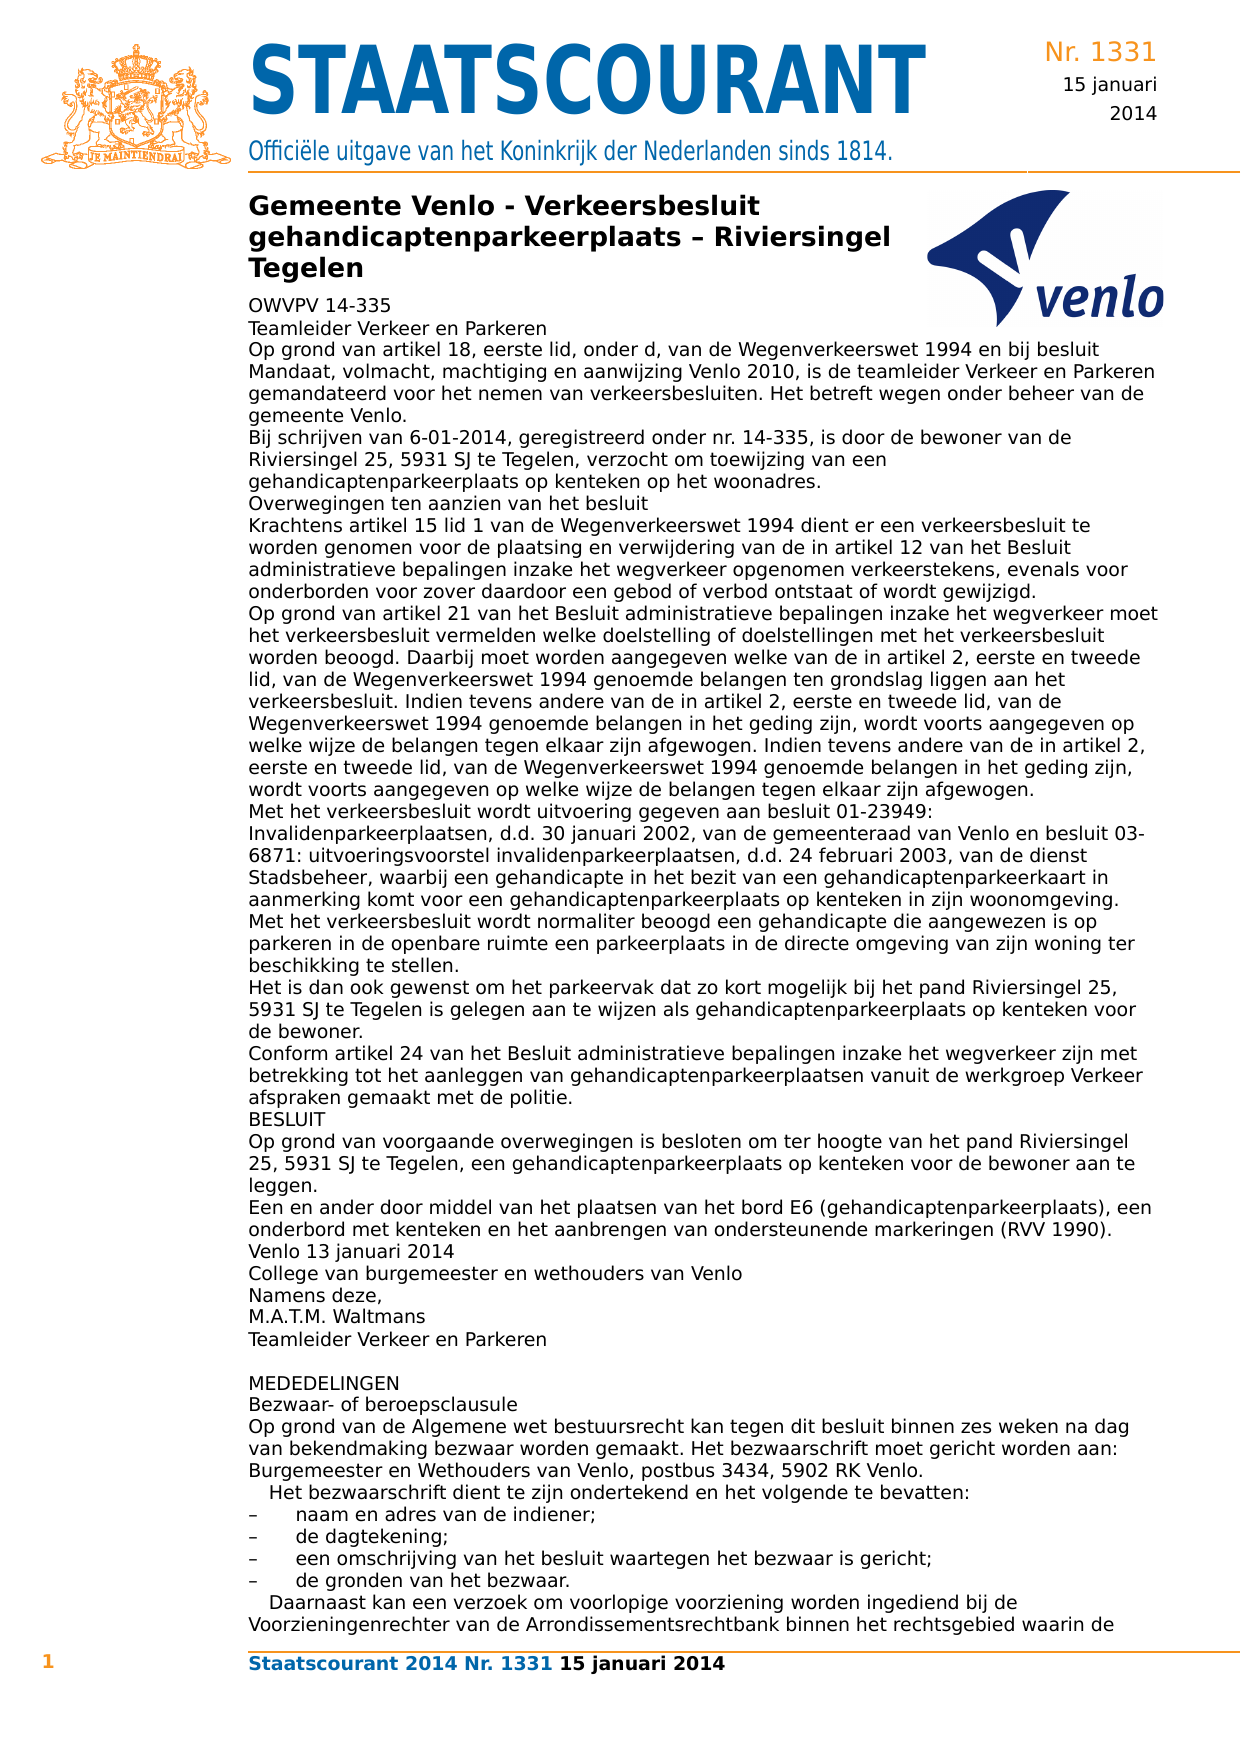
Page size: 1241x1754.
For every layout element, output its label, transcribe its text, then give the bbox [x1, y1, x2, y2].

list naam en adres van de indiener; [248, 1504, 1163, 1526]
text Op grond van de Algemene wet bestuursrecht kan tegen dit besluit binnen zes weken na dag van bekendmaking bezwaar worden gemaakt. Het bezwaarschrift moet gericht worden aan: Burgemeester en Wethouders van Venlo, postbus 3434, 5902 RK Venlo. [248, 1416, 1163, 1482]
text Bij schrijven van 6-01-2014, geregistreerd onder nr. 14-335, is door de bewoner van de Riviersingel 25, 5931 SJ te Tegelen, verzocht om toewijzing van een gehandicaptenparkeerplaats op kenteken op het woonadres. [248, 427, 1163, 493]
text Venlo 13 januari 2014 [248, 1241, 1163, 1262]
subtitle Gemeente Venlo - Verkeersbesluit gehandicaptenparkeerplaats – Riviersingel Tegelen [248, 191, 927, 284]
text Krachtens artikel 15 lid 1 van de Wegenverkeerswet 1994 dient er een verkeersbesluit te worden genomen voor de plaatsing en verwijdering van de in artikel 12 van het Besluit administratieve bepalingen inzake het wegverkeer opgenomen verkeerstekens, evenals voor onderborden voor zover daardoor een gebod of verbod ontstaat of wordt gewijzigd. [248, 515, 1163, 603]
text Teamleider Verkeer en Parkeren [248, 317, 1163, 339]
text Teamleider Verkeer en Parkeren [248, 1328, 1163, 1350]
text Overwegingen ten aanzien van het besluit [248, 493, 1163, 515]
text Het bezwaarschrift dient te zijn ondertekend en het volgende te bevatten: [248, 1482, 1163, 1504]
text Op grond van voorgaande overwegingen is besloten om ter hoogte van het pand Riviersingel 25, 5931 SJ te Tegelen, een gehandicaptenparkeerplaats op kenteken voor de bewoner aan te leggen. [248, 1131, 1163, 1197]
text Een en ander door middel van het plaatsen van het bord E6 (gehandicaptenparkeerplaats), een onderbord met kenteken en het aanbrengen van ondersteunende markeringen (RVV 1990). [248, 1197, 1163, 1241]
subtitle OWVPV 14-335 [248, 295, 927, 317]
text Op grond van artikel 21 van het Besluit administratieve bepalingen inzake het wegverkeer moet het verkeersbesluit vermelden welke doelstelling of doelstellingen met het verkeersbesluit worden beoogd. Daarbij moet worden aangegeven welke van de in artikel 2, eerste en tweede lid, van de Wegenverkeerswet 1994 genoemde belangen ten grondslag liggen aan het verkeersbesluit. Indien tevens andere van de in artikel 2, eerste en tweede lid, van de Wegenverkeerswet 1994 genoemde belangen in het geding zijn, wordt voorts aangegeven op welke wijze de belangen tegen elkaar zijn afgewogen. Indien tevens andere van de in artikel 2, eerste en tweede lid, van de Wegenverkeerswet 1994 genoemde belangen in het geding zijn, wordt voorts aangegeven op welke wijze de belangen tegen elkaar zijn afgewogen. [248, 603, 1163, 801]
list een omschrijving van het besluit waartegen het bezwaar is gericht; [248, 1548, 1163, 1570]
subtitle Bezwaar- of beroepsclausule [248, 1394, 1163, 1416]
picture [41, 44, 231, 169]
text Het is dan ook gewenst om het parkeervak dat zo kort mogelijk bij het pand Riviersingel 25, 5931 SJ te Tegelen is gelegen aan te wijzen als gehandicaptenparkeerplaats op kenteken voor de bewoner. [248, 977, 1163, 1043]
text Op grond van artikel 18, eerste lid, onder d, van de Wegenverkeerswet 1994 en bij besluit Mandaat, volmacht, machtiging en aanwijzing Venlo 2010, is de teamleider Verkeer en Parkeren gemandateerd voor het nemen van verkeersbesluiten. Het betreft wegen onder beheer van de gemeente Venlo. [248, 339, 1163, 427]
text Namens deze, [248, 1284, 1163, 1306]
text College van burgemeester en wethouders van Venlo [248, 1262, 1163, 1284]
text Met het verkeersbesluit wordt normaliter beoogd een gehandicapte die aangewezen is op parkeren in de openbare ruimte een parkeerplaats in de directe omgeving van zijn woning ter beschikking te stellen. [248, 911, 1163, 977]
text Daarnaast kan een verzoek om voorlopige voorziening worden ingediend bij de Voorzieningenrechter van de Arrondissementsrechtbank binnen het rechtsgebied waarin de [248, 1592, 1163, 1636]
picture [927, 190, 1164, 327]
list de dagtekening; [248, 1526, 1163, 1548]
text Conform artikel 24 van het Besluit administratieve bepalingen inzake het wegverkeer zijn met betrekking tot het aanleggen van gehandicaptenparkeerplaatsen vanuit de werkgroep Verkeer afspraken gemaakt met de politie. [248, 1043, 1163, 1109]
text BESLUIT [248, 1109, 1163, 1131]
list de gronden van het bezwaar. [248, 1570, 1163, 1592]
text M.A.T.M. Waltmans [248, 1306, 1163, 1328]
text Met het verkeersbesluit wordt uitvoering gegeven aan besluit 01-23949: Invalidenparkeerplaatsen, d.d. 30 januari 2002, van de gemeenteraad van Venlo en besluit 03-6871: uitvoeringsvoorstel invalidenparkeerplaatsen, d.d. 24 februari 2003, van de dienst Stadsbeheer, waarbij een gehandicapte in het bezit van een gehandicaptenparkeerkaart in aanmerking komt voor een gehandicaptenparkeerplaats op kenteken in zijn woonomgeving. [248, 801, 1163, 911]
subtitle MEDEDELINGEN [248, 1372, 1163, 1394]
